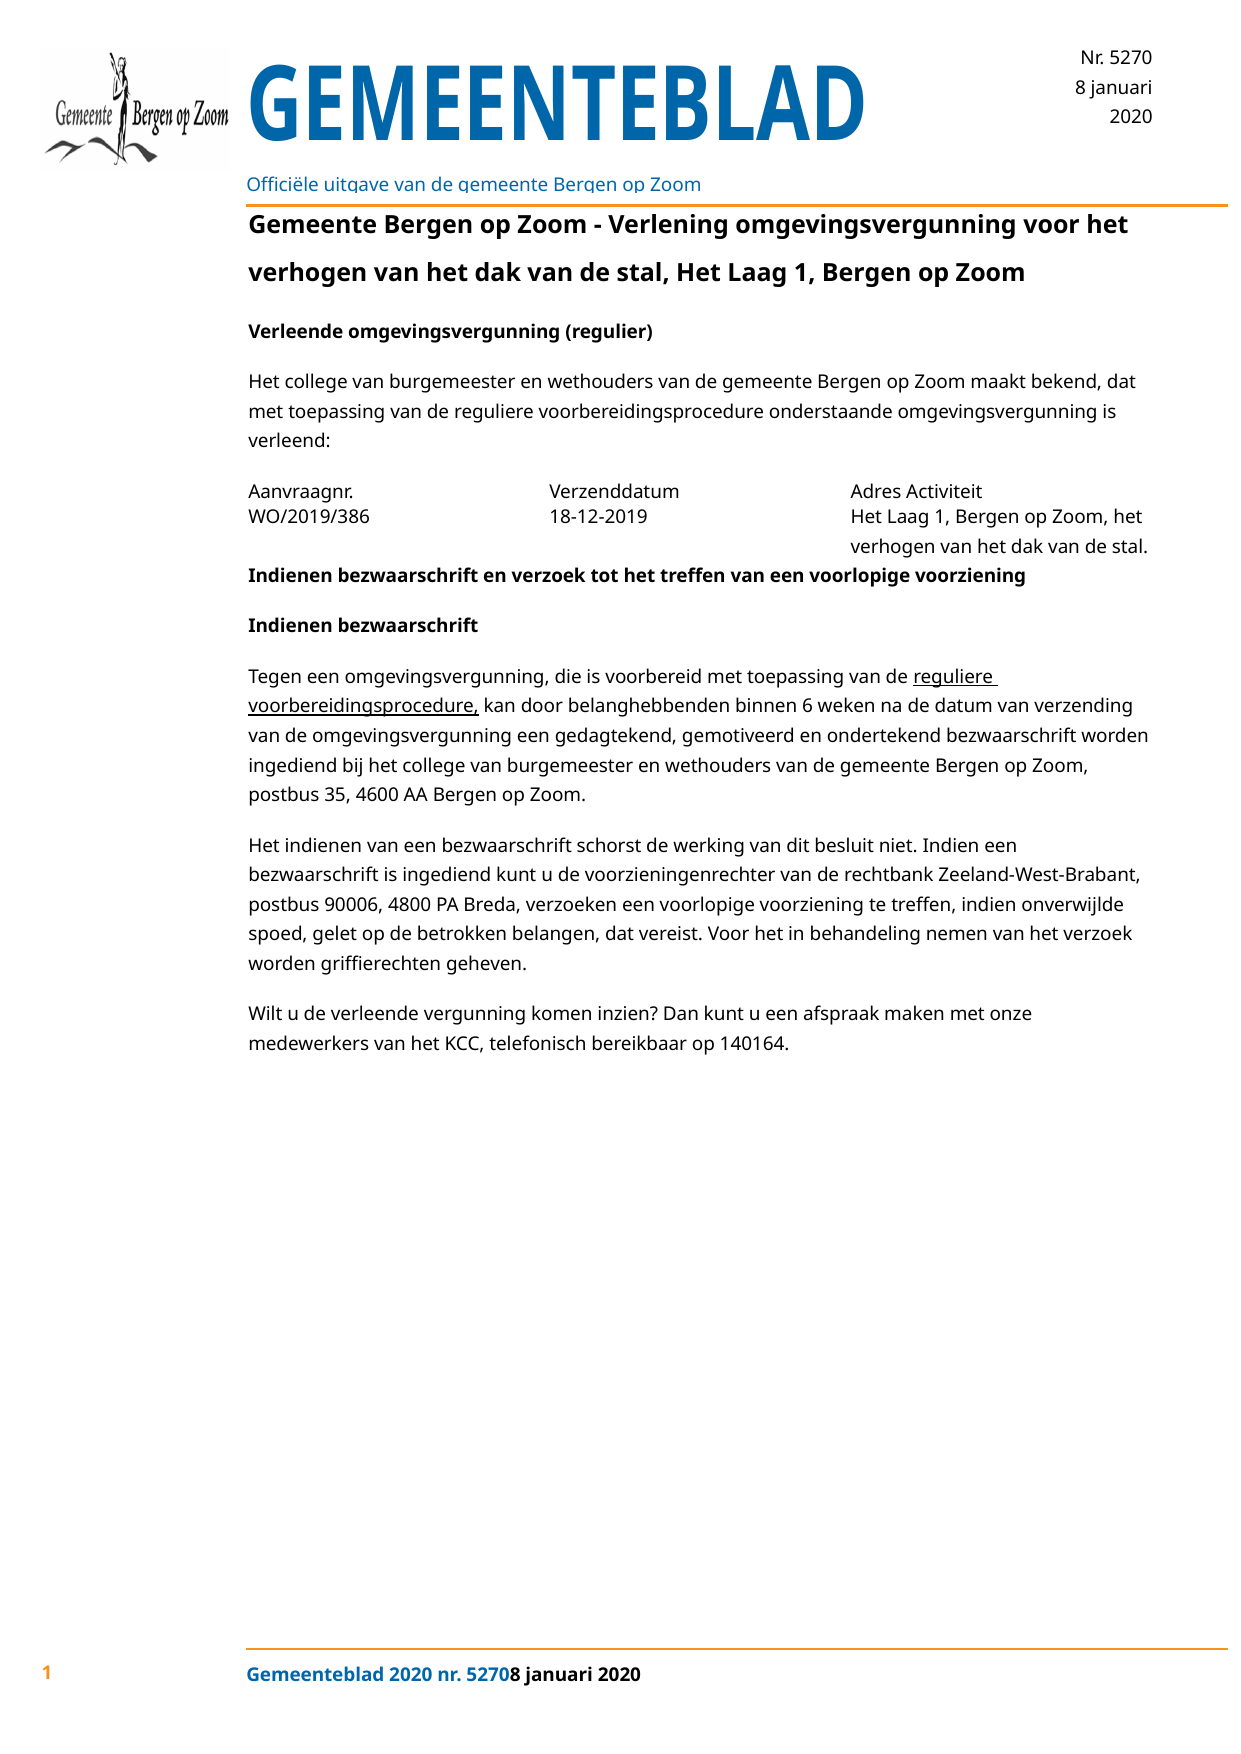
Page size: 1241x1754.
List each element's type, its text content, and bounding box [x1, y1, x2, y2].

text Wilt u de verleende vergunning komen inzien? Dan kunt u een afspraak maken met onze medewerkers van het KCC, telefonisch bereikbaar op 140164. [248, 1001, 1152, 1056]
table_header Verzenddatum [549, 478, 850, 504]
table_cell WO/2019/386 [248, 504, 549, 559]
text Tegen een omgevingsvergunning, die is voorbereid met toepassing van de reguliere voorbereidingsprocedure, kan door belanghebbenden binnen 6 weken na de datum van verzending van de omgevingsvergunning een gedagtekend, gemotiveerd en ondertekend bezwaarschrift worden ingediend bij het college van burgemeester en wethouders van de gemeente Bergen op Zoom, postbus 35, 4600 AA Bergen op Zoom. [248, 663, 1152, 807]
text Verleende omgevingsvergunning (regulier) [248, 318, 1152, 344]
table_cell Het Laag 1, Bergen op Zoom, het verhogen van het dak van de stal. [850, 504, 1152, 559]
picture [41, 47, 231, 172]
text Indienen bezwaarschrift en verzoek tot het treffen van een voorlopige voorziening [248, 562, 1152, 588]
text Indienen bezwaarschrift [248, 613, 1152, 638]
table_cell 18-12-2019 [549, 504, 850, 559]
text Gemeente Bergen op Zoom - Verlening omgevingsvergunning voor het verhogen van het dak van de stal, Het Laag 1, Bergen op Zoom [248, 207, 1152, 288]
table_header Aanvraagnr. [248, 478, 549, 504]
text Het indienen van een bezwaarschrift schorst de werking van dit besluit niet. Indien een bezwaarschrift is ingediend kunt u de voorzieningenrechter van de rechtbank Zeeland-West-Brabant, postbus 90006, 4800 PA Breda, verzoeken een voorlopige voorziening te treffen, indien onverwijlde spoed, gelet op de betrokken belangen, dat vereist. Voor het in behandeling nemen van het verzoek worden griffierechten geheven. [248, 832, 1152, 976]
text Het college van burgemeester en wethouders van de gemeente Bergen op Zoom maakt bekend, dat met toepassing van de reguliere voorbereidingsprocedure onderstaande omgevingsvergunning is verleend: [248, 368, 1152, 453]
table_header Adres Activiteit [850, 478, 1152, 504]
